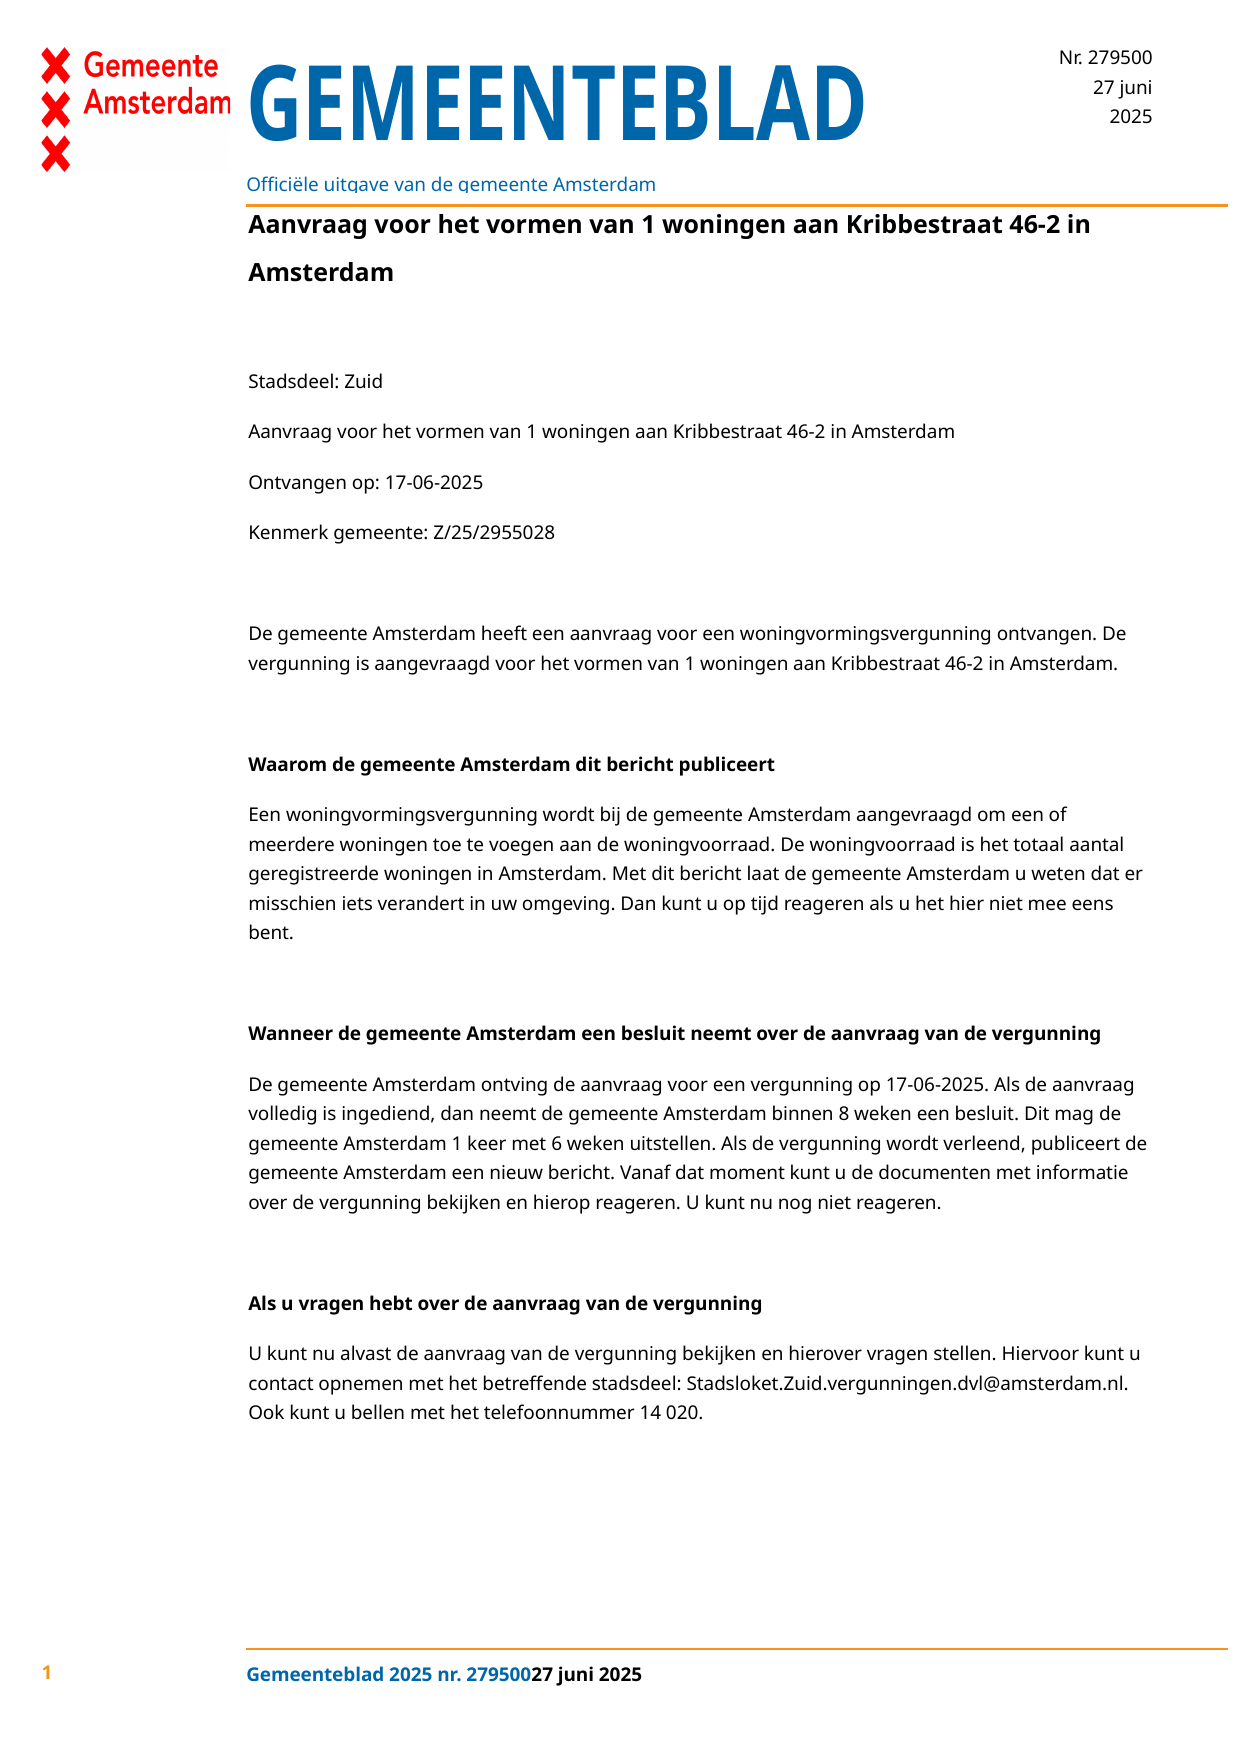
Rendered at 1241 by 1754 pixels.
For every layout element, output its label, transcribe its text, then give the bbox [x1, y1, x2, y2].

text De gemeente Amsterdam ontving de aanvraag voor een vergunning op 17-06-2025. Als de aanvraag volledig is ingediend, dan neemt de gemeente Amsterdam binnen 8 weken een besluit. Dit mag de gemeente Amsterdam 1 keer met 6 weken uitstellen. Als de vergunning wordt verleend, publiceert de gemeente Amsterdam een nieuw bericht. Vanaf dat moment kunt u de documenten met informatie over de vergunning bekijken en hierop reageren. U kunt nu nog niet reageren. [248, 1071, 1152, 1215]
text Stadsdeel: Zuid [248, 368, 1152, 394]
text Ontvangen op: 17-06-2025 [248, 469, 1152, 495]
text Een woningvormingsvergunning wordt bij de gemeente Amsterdam aangevraagd om een of meerdere woningen toe te voegen aan de woningvoorraad. De woningvoorraad is het totaal aantal geregistreerde woningen in Amsterdam. Met dit bericht laat de gemeente Amsterdam u weten dat er misschien iets verandert in uw omgeving. Dan kunt u op tijd reageren als u het hier niet mee eens bent. [248, 801, 1152, 945]
text U kunt nu alvast de aanvraag van de vergunning bekijken en hierover vragen stellen. Hiervoor kunt u contact opnemen met het betreffende stadsdeel: Stadsloket.Zuid.vergunningen.dvl@amsterdam.nl. Ook kunt u bellen met het telefoonnummer 14 020. [248, 1340, 1152, 1425]
text De gemeente Amsterdam heeft een aanvraag voor een woningvormingsvergunning ontvangen. De vergunning is aangevraagd voor het vormen van 1 woningen aan Kribbestraat 46-2 in Amsterdam. [248, 620, 1152, 676]
text Als u vragen hebt over de aanvraag van de vergunning [248, 1290, 1152, 1316]
text Aanvraag voor het vormen van 1 woningen aan Kribbestraat 46-2 in Amsterdam [248, 207, 1152, 288]
text Aanvraag voor het vormen van 1 woningen aan Kribbestraat 46-2 in Amsterdam [248, 419, 1152, 444]
text Wanneer de gemeente Amsterdam een besluit neemt over de aanvraag van de vergunning [248, 1020, 1152, 1046]
picture [41, 47, 231, 172]
text Waarom de gemeente Amsterdam dit bericht publiceert [248, 751, 1152, 777]
text Kenmerk gemeente: Z/25/2955028 [248, 519, 1152, 545]
